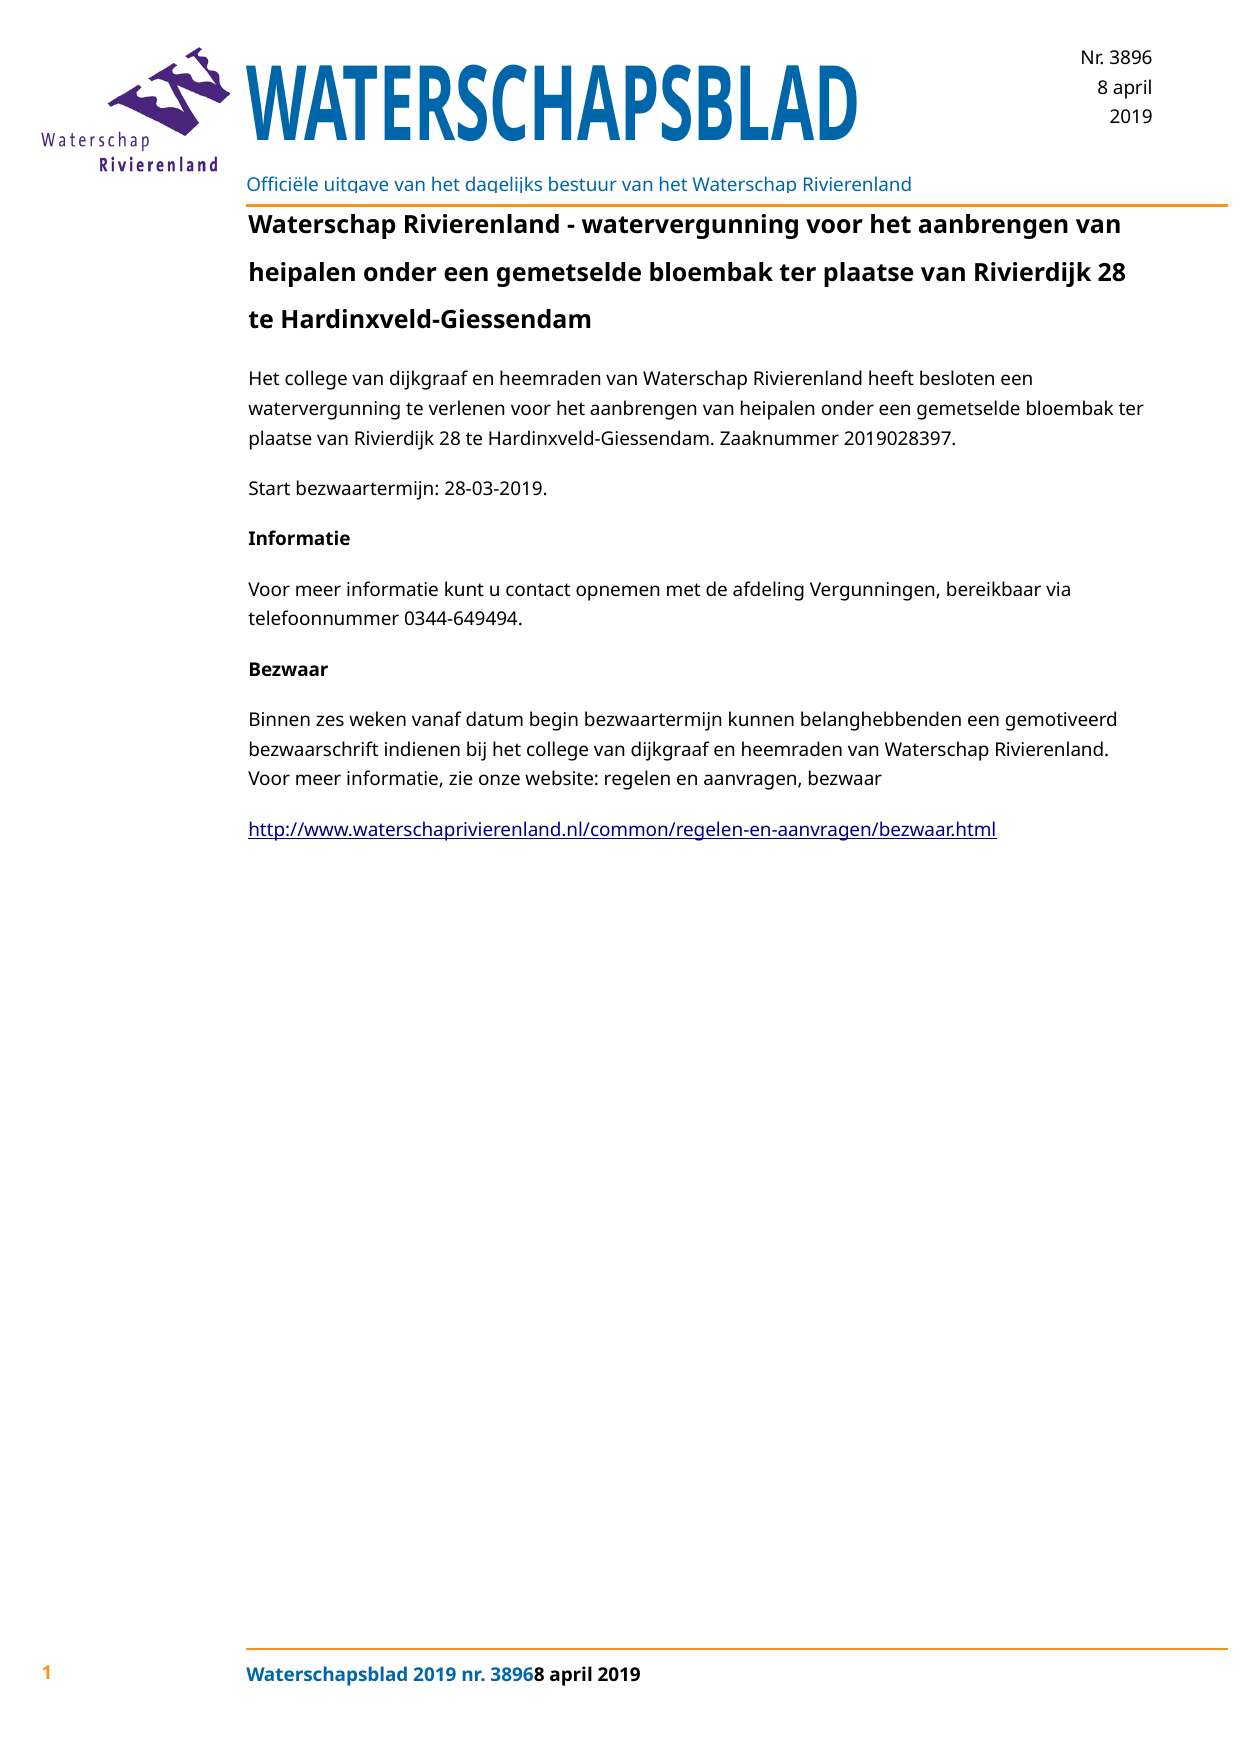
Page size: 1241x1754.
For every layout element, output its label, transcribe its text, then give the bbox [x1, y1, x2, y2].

text http://www.waterschaprivierenland.nl/common/regelen-en-aanvragen/bezwaar.html [248, 816, 1152, 842]
picture [41, 47, 231, 172]
text Binnen zes weken vanaf datum begin bezwaartermijn kunnen belanghebbenden een gemotiveerd bezwaarschrift indienen bij het college van dijkgraaf en heemraden van Waterschap Rivierenland. Voor meer informatie, zie onze website: regelen en aanvragen, bezwaar [248, 706, 1152, 791]
text Het college van dijkgraaf en heemraden van Waterschap Rivierenland heeft besloten een watervergunning te verlenen voor het aanbrengen van heipalen onder een gemetselde bloembak ter plaatse van Rivierdijk 28 te Hardinxveld-Giessendam. Zaaknummer 2019028397. [248, 366, 1152, 450]
text Bezwaar [248, 656, 1152, 682]
text Informatie [248, 526, 1152, 551]
text Waterschap Rivierenland - watervergunning voor het aanbrengen van heipalen onder een gemetselde bloembak ter plaatse van Rivierdijk 28 te Hardinxveld-Giessendam [248, 207, 1152, 336]
text Voor meer informatie kunt u contact opnemen met de afdeling Vergunningen, bereikbaar via telefoonnummer 0344-649494. [248, 576, 1152, 631]
text Start bezwaartermijn: 28-03-2019. [248, 475, 1152, 501]
